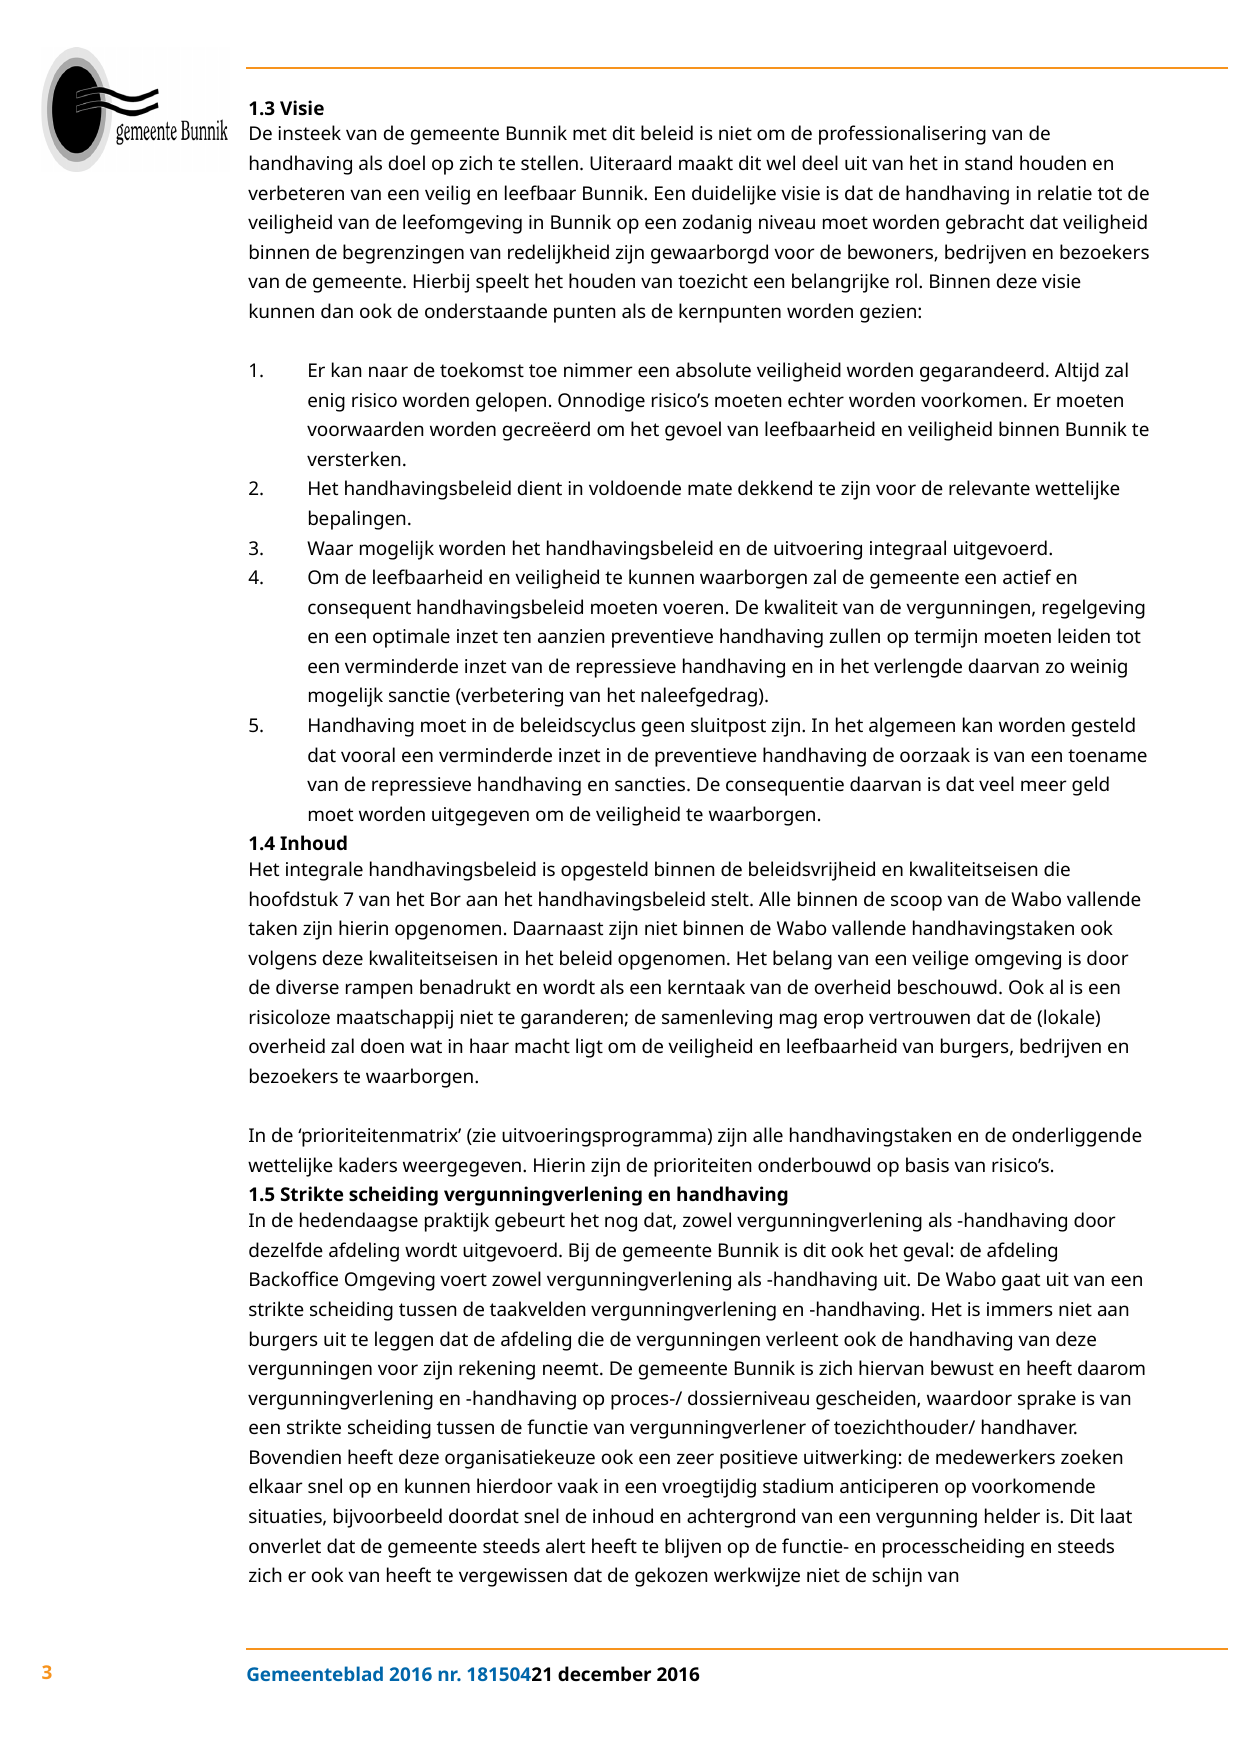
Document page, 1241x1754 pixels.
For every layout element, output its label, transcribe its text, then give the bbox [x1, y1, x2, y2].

list Het handhavingsbeleid dient in voldoende mate dekkend te zijn voor de relevante wettelijke bepalingen. [248, 476, 1152, 531]
picture [41, 47, 231, 172]
text Het integrale handhavingsbeleid is opgesteld binnen de beleidsvrijheid en kwaliteitseisen die hoofdstuk 7 van het Bor aan het handhavingsbeleid stelt. Alle binnen de scoop van de Wabo vallende taken zijn hierin opgenomen. Daarnaast zijn niet binnen de Wabo vallende handhavingstaken ook volgens deze kwaliteitseisen in het beleid opgenomen. Het belang van een veilige omgeving is door de diverse rampen benadrukt en wordt als een kerntaak van de overheid beschouwd. Ook al is een risicoloze maatschappij niet te garanderen; de samenleving mag erop vertrouwen dat de (lokale) overheid zal doen wat in haar macht ligt om de veiligheid en leefbaarheid van burgers, bedrijven en bezoekers te waarborgen. [248, 856, 1152, 1089]
text In de ‘prioriteitenmatrix’ (zie uitvoeringsprogramma) zijn alle handhavingstaken en de onderliggende wettelijke kaders weergegeven. Hierin zijn de prioriteiten onderbouwd op basis van risico’s. [248, 1122, 1152, 1178]
text 1.5 Strikte scheiding vergunningverlening en handhaving [248, 1182, 1152, 1207]
list Handhaving moet in de beleidscyclus geen sluitpost zijn. In het algemeen kan worden gesteld dat vooral een verminderde inzet in de preventieve handhaving de oorzaak is van een toename van de repressieve handhaving en sancties. De consequentie daarvan is dat veel meer geld moet worden uitgegeven om de veiligheid te waarborgen. [248, 712, 1152, 827]
text De insteek van de gemeente Bunnik met dit beleid is niet om de professionalisering van de handhaving als doel op zich te stellen. Uiteraard maakt dit wel deel uit van het in stand houden en verbeteren van een veilig en leefbaar Bunnik. Een duidelijke visie is dat de handhaving in relatie tot de veiligheid van de leefomgeving in Bunnik op een zodanig niveau moet worden gebracht dat veiligheid binnen de begrenzingen van redelijkheid zijn gewaarborgd voor de bewoners, bedrijven en bezoekers van de gemeente. Hierbij speelt het houden van toezicht een belangrijke rol. Binnen deze visie kunnen dan ook de onderstaande punten als de kernpunten worden gezien: [248, 121, 1152, 324]
text 1.3 Visie [248, 95, 1152, 121]
text 1.4 Inhoud [248, 831, 1152, 856]
list Er kan naar de toekomst toe nimmer een absolute veiligheid worden gegarandeerd. Altijd zal enig risico worden gelopen. Onnodige risico’s moeten echter worden voorkomen. Er moeten voorwaarden worden gecreëerd om het gevoel van leefbaarheid en veiligheid binnen Bunnik te versterken. [248, 357, 1152, 472]
text In de hedendaagse praktijk gebeurt het nog dat, zowel vergunningverlening als -handhaving door dezelfde afdeling wordt uitgevoerd. Bij de gemeente Bunnik is dit ook het geval: de afdeling Backoffice Omgeving voert zowel vergunningverlening als -handhaving uit. De Wabo gaat uit van een strikte scheiding tussen de taakvelden vergunningverlening en -handhaving. Het is immers niet aan burgers uit te leggen dat de afdeling die de vergunningen verleent ook de handhaving van deze vergunningen voor zijn rekening neemt. De gemeente Bunnik is zich hiervan bewust en heeft daarom vergunningverlening en -handhaving op proces-/ dossierniveau gescheiden, waardoor sprake is van een strikte scheiding tussen de functie van vergunningverlener of toezichthouder/ handhaver. Bovendien heeft deze organisatiekeuze ook een zeer positieve uitwerking: de medewerkers zoeken elkaar snel op en kunnen hierdoor vaak in een vroegtijdig stadium anticiperen op voorkomende situaties, bijvoorbeeld doordat snel de inhoud en achtergrond van een vergunning helder is. Dit laat onverlet dat de gemeente steeds alert heeft te blijven op de functie- en processcheiding en steeds zich er ook van heeft te vergewissen dat de gekozen werkwijze niet de schijn van [248, 1207, 1152, 1588]
list Waar mogelijk worden het handhavingsbeleid en de uitvoering integraal uitgevoerd. [248, 535, 1152, 560]
list Om de leefbaarheid en veiligheid te kunnen waarborgen zal de gemeente een actief en consequent handhavingsbeleid moeten voeren. De kwaliteit van de vergunningen, regelgeving en een optimale inzet ten aanzien preventieve handhaving zullen op termijn moeten leiden tot een verminderde inzet van de repressieve handhaving en in het verlengde daarvan zo weinig mogelijk sanctie (verbetering van het naleefgedrag). [248, 564, 1152, 708]
